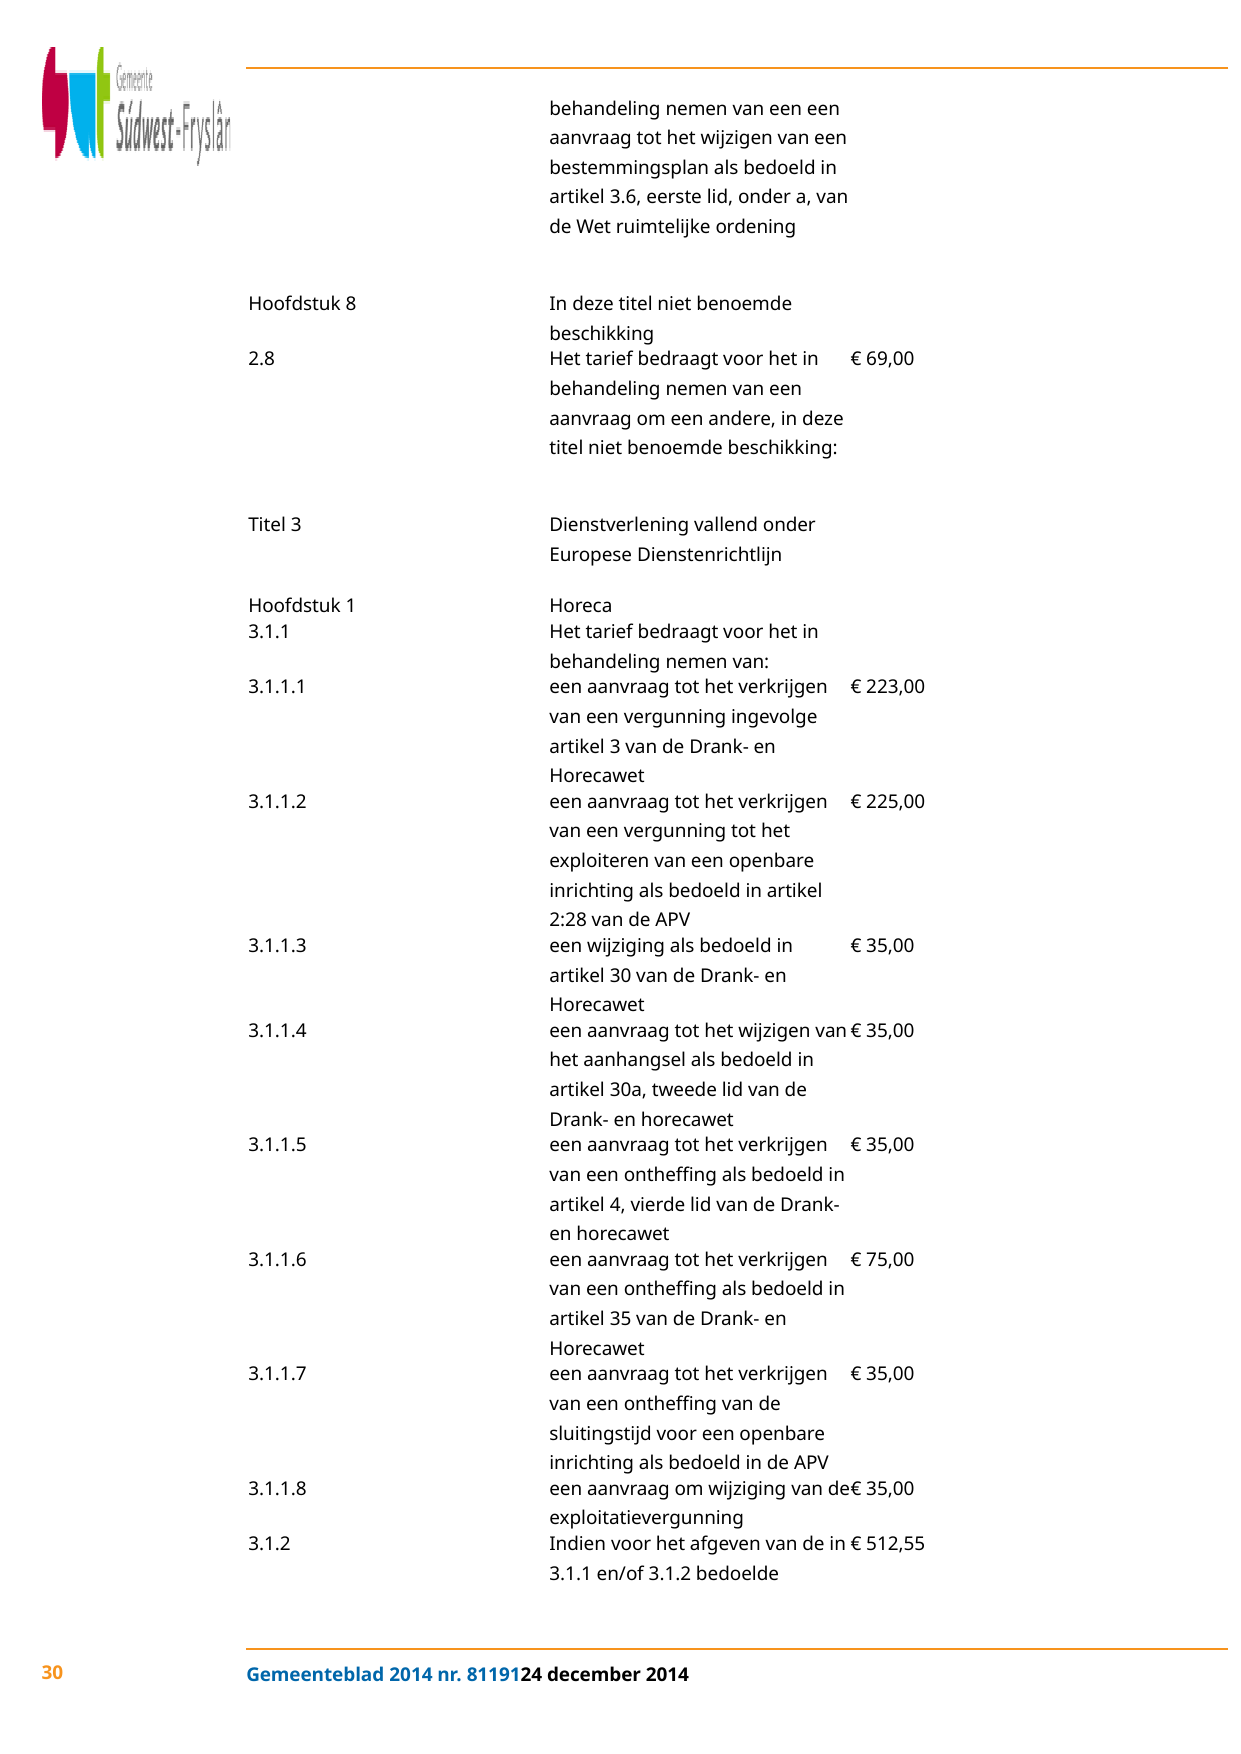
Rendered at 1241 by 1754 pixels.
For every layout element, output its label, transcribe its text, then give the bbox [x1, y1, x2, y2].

table_cell [850, 567, 1152, 593]
table_cell een wijziging als bedoeld in artikel 30 van de Drank- en Horecawet [549, 932, 850, 1017]
table_header Dienstverlening vallend onder Europese Dienstenrichtlijn [549, 512, 850, 567]
table_cell behandeling nemen van een een aanvraag tot het wijzigen van een bestemmingsplan als bedoeld in artikel 3.6, eerste lid, onder a, van de Wet ruimtelijke ordening [549, 95, 850, 239]
table_cell € 75,00 [850, 1246, 1152, 1361]
table_cell Het tarief bedraagt voor het in behandeling nemen van een aanvraag om een andere, in deze titel niet benoemde beschikking: [549, 346, 850, 460]
table_header Titel 3 [248, 512, 549, 567]
table_cell Het tarief bedraagt voor het in behandeling nemen van: [549, 618, 850, 674]
table_cell 3.1.1.5 [248, 1132, 549, 1246]
table_cell 3.1.1.8 [248, 1475, 549, 1530]
table_cell € 35,00 [850, 1017, 1152, 1132]
table_cell Indien voor het afgeven van de in 3.1.1 en/of 3.1.2 bedoelde [549, 1530, 850, 1586]
table_cell 3.1.1.3 [248, 932, 549, 1017]
table_cell [549, 567, 850, 593]
table_cell € 512,55 [850, 1530, 1152, 1586]
table_header Hoofdstuk 8 [248, 290, 549, 346]
table_cell een aanvraag tot het verkrijgen van een vergunning ingevolge artikel 3 van de Drank- en Horecawet [549, 674, 850, 788]
picture [41, 47, 231, 172]
table_cell [850, 95, 1152, 239]
table_cell Hoofdstuk 1 [248, 593, 549, 618]
table_cell € 35,00 [850, 1475, 1152, 1530]
table_cell [248, 567, 549, 593]
table_cell 3.1.1.7 [248, 1361, 549, 1475]
table_cell een aanvraag tot het verkrijgen van een ontheffing van de sluitingstijd voor een openbare inrichting als bedoeld in de APV [549, 1361, 850, 1475]
table_header [850, 290, 1152, 346]
table_cell € 35,00 [850, 932, 1152, 1017]
table_cell 2.8 [248, 346, 549, 460]
table_cell 3.1.1.1 [248, 674, 549, 788]
table_cell [248, 95, 549, 239]
table_cell 3.1.1.2 [248, 788, 549, 932]
table_cell [850, 618, 1152, 674]
table_cell 3.1.1.4 [248, 1017, 549, 1132]
table_cell € 225,00 [850, 788, 1152, 932]
table_cell € 35,00 [850, 1361, 1152, 1475]
table_cell een aanvraag tot het verkrijgen van een vergunning tot het exploiteren van een openbare inrichting als bedoeld in artikel 2:28 van de APV [549, 788, 850, 932]
table_cell een aanvraag om wijziging van de exploitatievergunning [549, 1475, 850, 1530]
table_cell een aanvraag tot het wijzigen van het aanhangsel als bedoeld in artikel 30a, tweede lid van de Drank- en horecawet [549, 1017, 850, 1132]
table_cell 3.1.1 [248, 618, 549, 674]
table_cell een aanvraag tot het verkrijgen van een ontheffing als bedoeld in artikel 4, vierde lid van de Drank- en horecawet [549, 1132, 850, 1246]
table_cell [850, 593, 1152, 618]
table_header In deze titel niet benoemde beschikking [549, 290, 850, 346]
table_cell 3.1.2 [248, 1530, 549, 1586]
table_cell € 35,00 [850, 1132, 1152, 1246]
table_cell € 223,00 [850, 674, 1152, 788]
table_cell 3.1.1.6 [248, 1246, 549, 1361]
table_cell € 69,00 [850, 346, 1152, 460]
table_header [850, 512, 1152, 567]
table_cell een aanvraag tot het verkrijgen van een ontheffing als bedoeld in artikel 35 van de Drank- en Horecawet [549, 1246, 850, 1361]
table_cell Horeca [549, 593, 850, 618]
